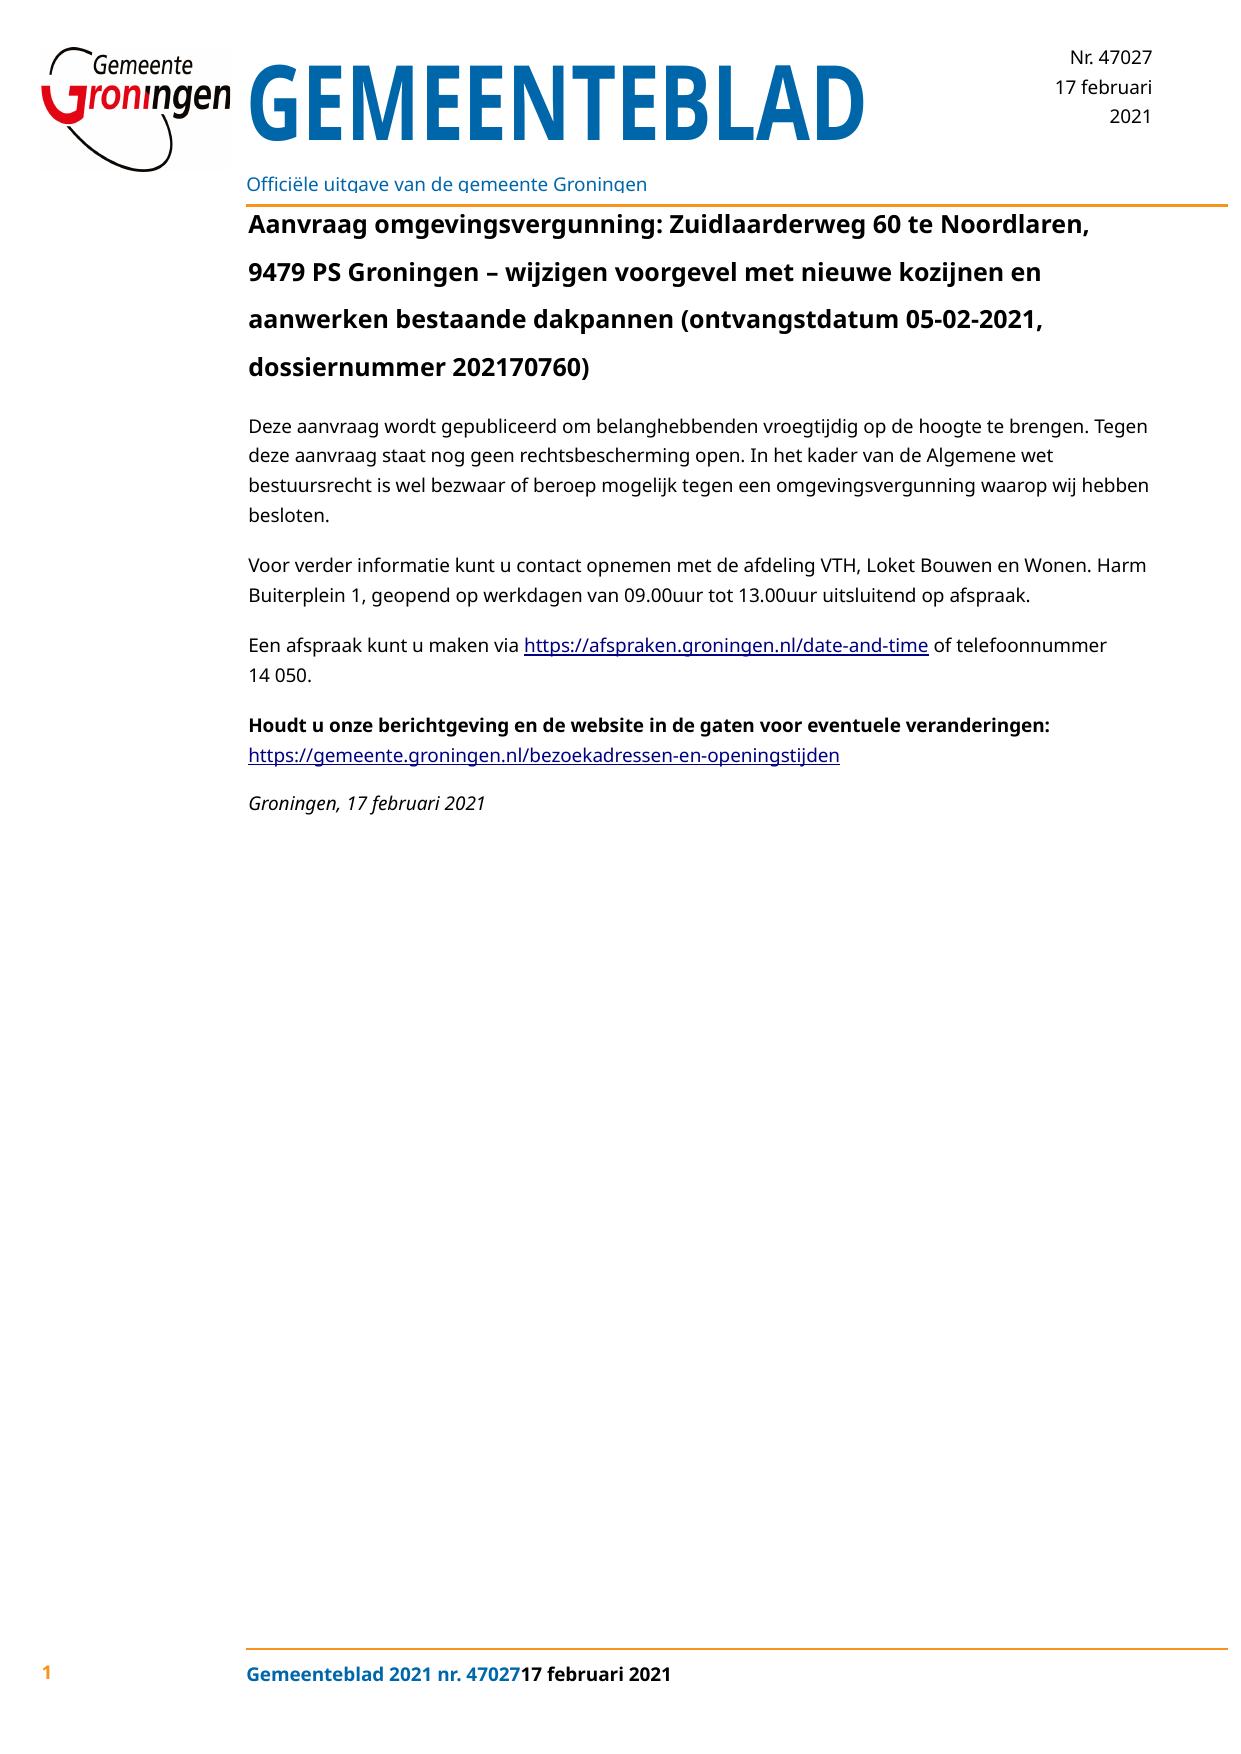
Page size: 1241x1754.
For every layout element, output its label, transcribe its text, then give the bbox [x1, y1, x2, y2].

text Aanvraag omgevingsvergunning: Zuidlaarderweg 60 te Noordlaren, 9479 PS Groningen – wijzigen voorgevel met nieuwe kozijnen en aanwerken bestaande dakpannen (ontvangstdatum 05-02-2021, dossiernummer 202170760) [248, 207, 1152, 384]
text Voor verder informatie kunt u contact opnemen met de afdeling VTH, Loket Bouwen en Wonen. Harm Buiterplein 1, geopend op werkdagen van 09.00uur tot 13.00uur uitsluitend op afspraak. [248, 552, 1152, 608]
text Houdt u onze berichtgeving en de website in de gaten voor eventuele veranderingen: https://gemeente.groningen.nl/bezoekadressen-en-openingstijden [248, 712, 1152, 768]
picture [41, 47, 231, 172]
text Deze aanvraag wordt gepubliceerd om belanghebbenden vroegtijdig op de hoogte te brengen. Tegen deze aanvraag staat nog geen rechtsbescherming open. In het kader van de Algemene wet bestuursrecht is wel bezwaar of beroep mogelijk tegen een omgevingsvergunning waarop wij hebben besloten. [248, 413, 1152, 528]
text Groningen, 17 februari 2021 [248, 790, 1152, 815]
text Een afspraak kunt u maken via https://afspraken.groningen.nl/date-and-time of telefoonnummer 14 050. [248, 632, 1152, 688]
